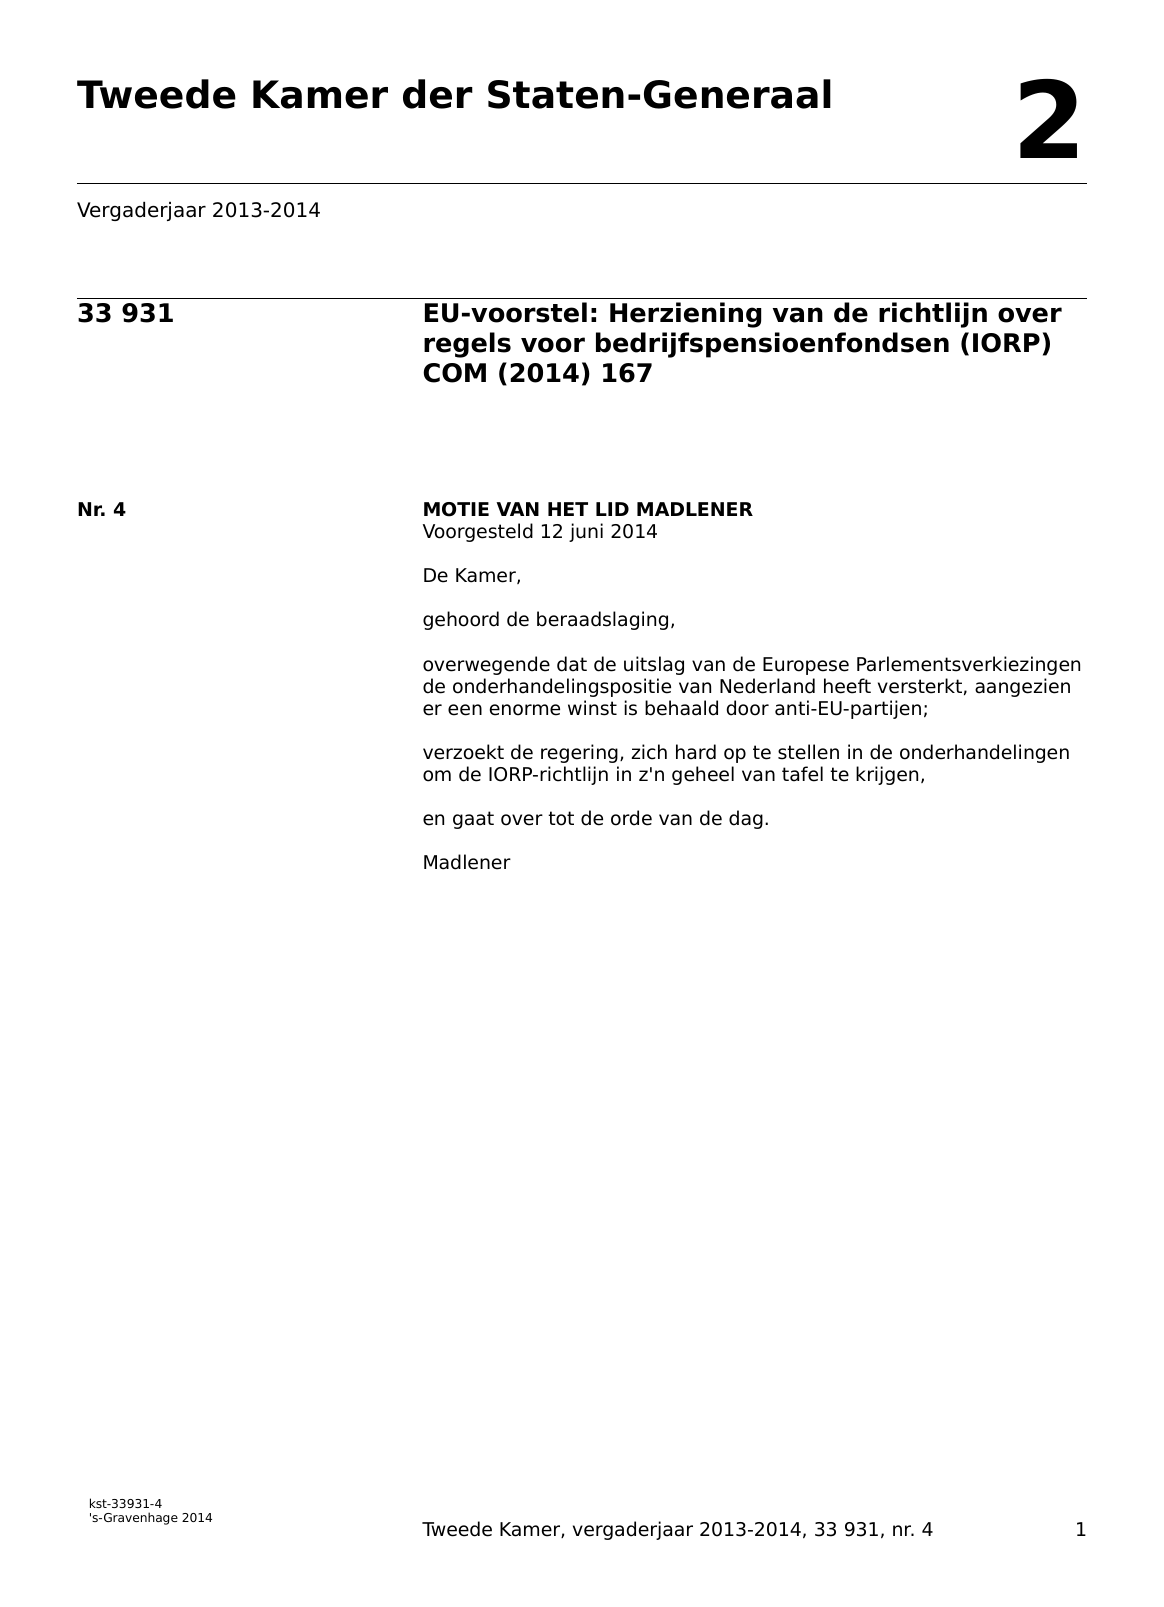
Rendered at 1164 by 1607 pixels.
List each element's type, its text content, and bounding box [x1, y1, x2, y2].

text Madlener [422, 852, 1087, 874]
text gehoord de beraadslaging, [422, 609, 1087, 631]
text kst-33931-4 [88, 1497, 323, 1511]
text 's-Gravenhage 2014 [88, 1511, 323, 1525]
subtitle Nr. 4 MOTIE VAN HET LID MADLENER [77, 499, 1087, 521]
text en gaat over tot de orde van de dag. [422, 808, 1087, 830]
text verzoekt de regering, zich hard op te stellen in de onderhandelingen om de IORP-richtlijn in z'n geheel van tafel te krijgen, [422, 742, 1087, 786]
table_header 2 [886, 59, 1087, 183]
text Voorgesteld 12 juni 2014 [422, 521, 1087, 543]
table_cell Vergaderjaar 2013-2014 [77, 184, 1087, 298]
text De Kamer, [422, 565, 1087, 587]
subtitle 33 931 EU-voorstel: Herziening van de richtlijn over regels voor bedrijfspensioenfondsen (IORP) COM (2014) 167 [77, 299, 1087, 388]
table_header Tweede Kamer der Staten-Generaal [77, 59, 886, 183]
text overwegende dat de uitslag van de Europese Parlementsverkiezingen de onderhandelingspositie van Nederland heeft versterkt, aangezien er een enorme winst is behaald door anti-EU-partijen; [422, 653, 1087, 719]
